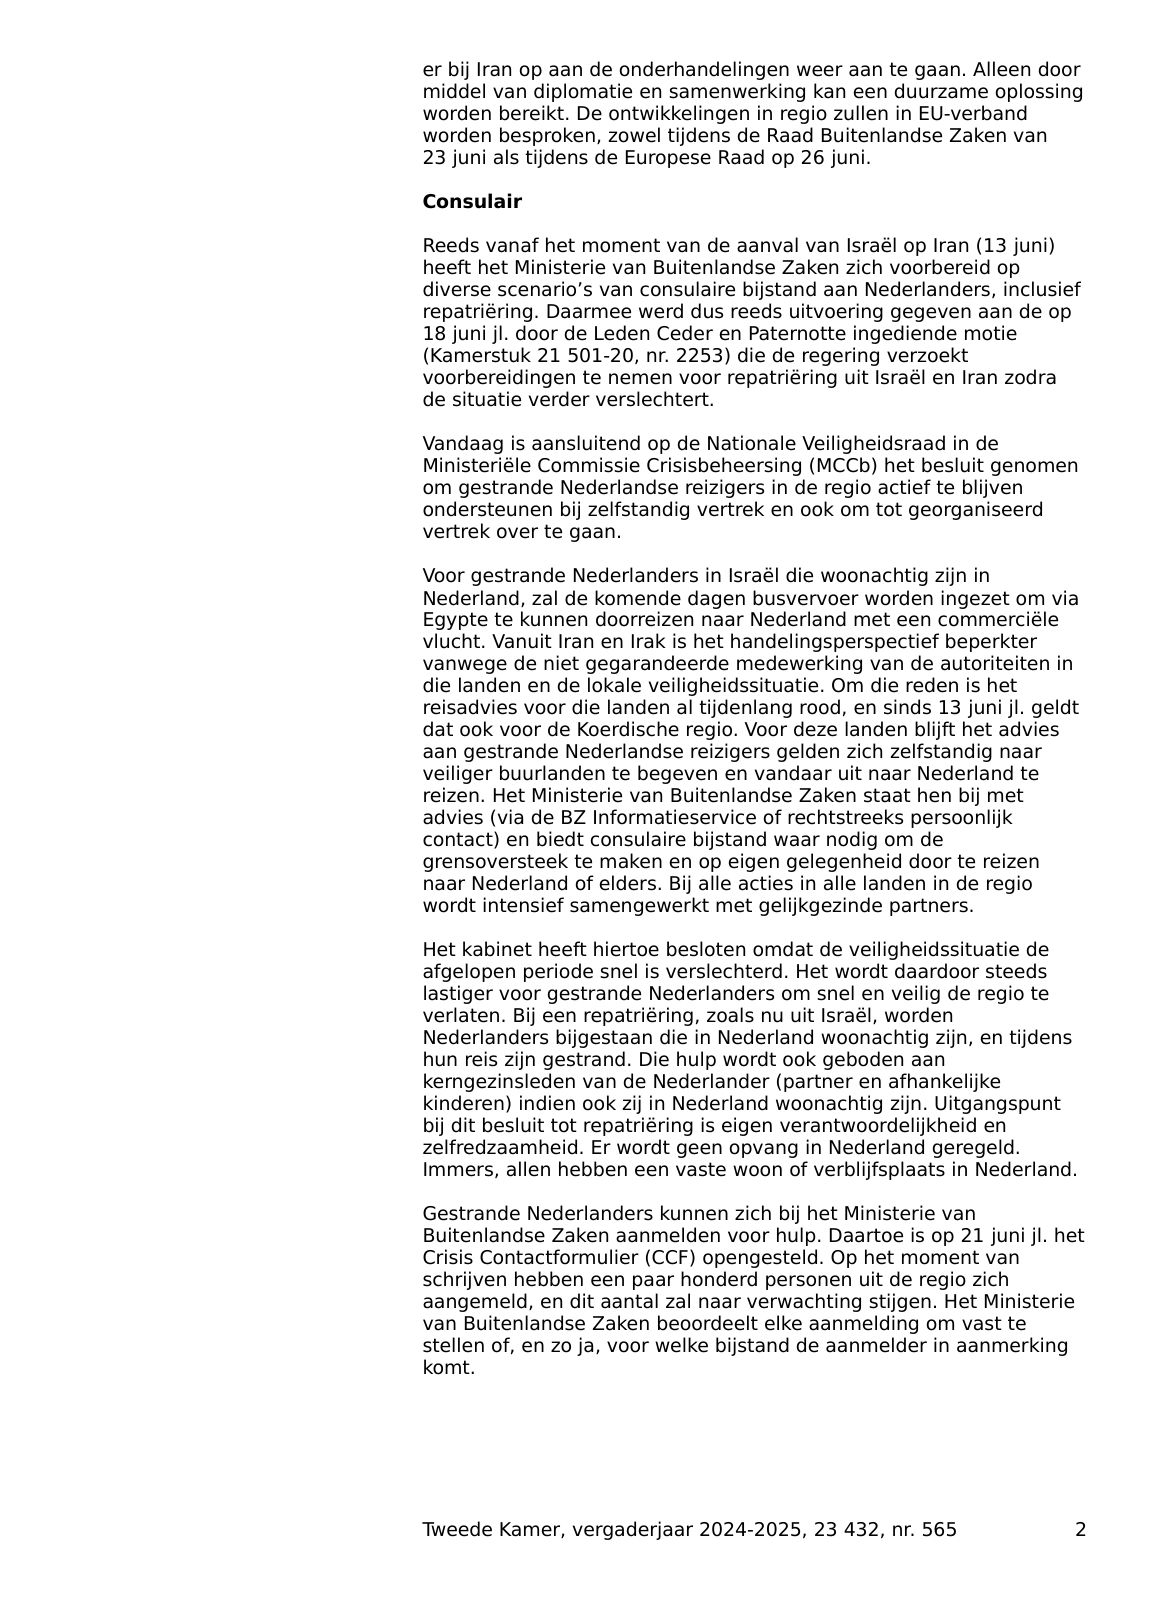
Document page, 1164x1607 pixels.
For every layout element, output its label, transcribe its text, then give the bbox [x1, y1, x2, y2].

text er bij Iran op aan de onderhandelingen weer aan te gaan. Alleen door middel van diplomatie en samenwerking kan een duurzame oplossing worden bereikt. De ontwikkelingen in regio zullen in EU-verband worden besproken, zowel tijdens de Raad Buitenlandse Zaken van 23 juni als tijdens de Europese Raad op 26 juni. [422, 59, 1087, 169]
text Gestrande Nederlanders kunnen zich bij het Ministerie van Buitenlandse Zaken aanmelden voor hulp. Daartoe is op 21 juni jl. het Crisis Contactformulier (CCF) opengesteld. Op het moment van schrijven hebben een paar honderd personen uit de regio zich aangemeld, en dit aantal zal naar verwachting stijgen. Het Ministerie van Buitenlandse Zaken beoordeelt elke aanmelding om vast te stellen of, en zo ja, voor welke bijstand de aanmelder in aanmerking komt. [422, 1203, 1087, 1379]
text Reeds vanaf het moment van de aanval van Israël op Iran (13 juni) heeft het Ministerie van Buitenlandse Zaken zich voorbereid op diverse scenario’s van consulaire bijstand aan Nederlanders, inclusief repatriëring. Daarmee werd dus reeds uitvoering gegeven aan de op 18 juni jl. door de Leden Ceder en Paternotte ingediende motie (Kamerstuk 21 501-20, nr. 2253) die de regering verzoekt voorbereidingen te nemen voor repatriëring uit Israël en Iran zodra de situatie verder verslechtert. [422, 235, 1087, 411]
text Het kabinet heeft hiertoe besloten omdat de veiligheidssituatie de afgelopen periode snel is verslechterd. Het wordt daardoor steeds lastiger voor gestrande Nederlanders om snel en veilig de regio te verlaten. Bij een repatriëring, zoals nu uit Israël, worden Nederlanders bijgestaan die in Nederland woonachtig zijn, en tijdens hun reis zijn gestrand. Die hulp wordt ook geboden aan kerngezinsleden van de Nederlander (partner en afhankelijke kinderen) indien ook zij in Nederland woonachtig zijn. Uitgangspunt bij dit besluit tot repatriëring is eigen verantwoordelijkheid en zelfredzaamheid. Er wordt geen opvang in Nederland geregeld. Immers, allen hebben een vaste woon of verblijfsplaats in Nederland. [422, 939, 1087, 1181]
text Voor gestrande Nederlanders in Israël die woonachtig zijn in Nederland, zal de komende dagen busvervoer worden ingezet om via Egypte te kunnen doorreizen naar Nederland met een commerciële vlucht. Vanuit Iran en Irak is het handelingsperspectief beperkter vanwege de niet gegarandeerde medewerking van de autoriteiten in die landen en de lokale veiligheidssituatie. Om die reden is het reisadvies voor die landen al tijdenlang rood, en sinds 13 juni jl. geldt dat ook voor de Koerdische regio. Voor deze landen blijft het advies aan gestrande Nederlandse reizigers gelden zich zelfstandig naar veiliger buurlanden te begeven en vandaar uit naar Nederland te reizen. Het Ministerie van Buitenlandse Zaken staat hen bij met advies (via de BZ Informatieservice of rechtstreeks persoonlijk contact) en biedt consulaire bijstand waar nodig om de grensoversteek te maken en op eigen gelegenheid door te reizen naar Nederland of elders. Bij alle acties in alle landen in de regio wordt intensief samengewerkt met gelijkgezinde partners. [422, 565, 1087, 917]
text Vandaag is aansluitend op de Nationale Veiligheidsraad in de Ministeriële Commissie Crisisbeheersing (MCCb) het besluit genomen om gestrande Nederlandse reizigers in de regio actief te blijven ondersteunen bij zelfstandig vertrek en ook om tot georganiseerd vertrek over te gaan. [422, 433, 1087, 543]
subtitle Consulair [422, 191, 1087, 213]
